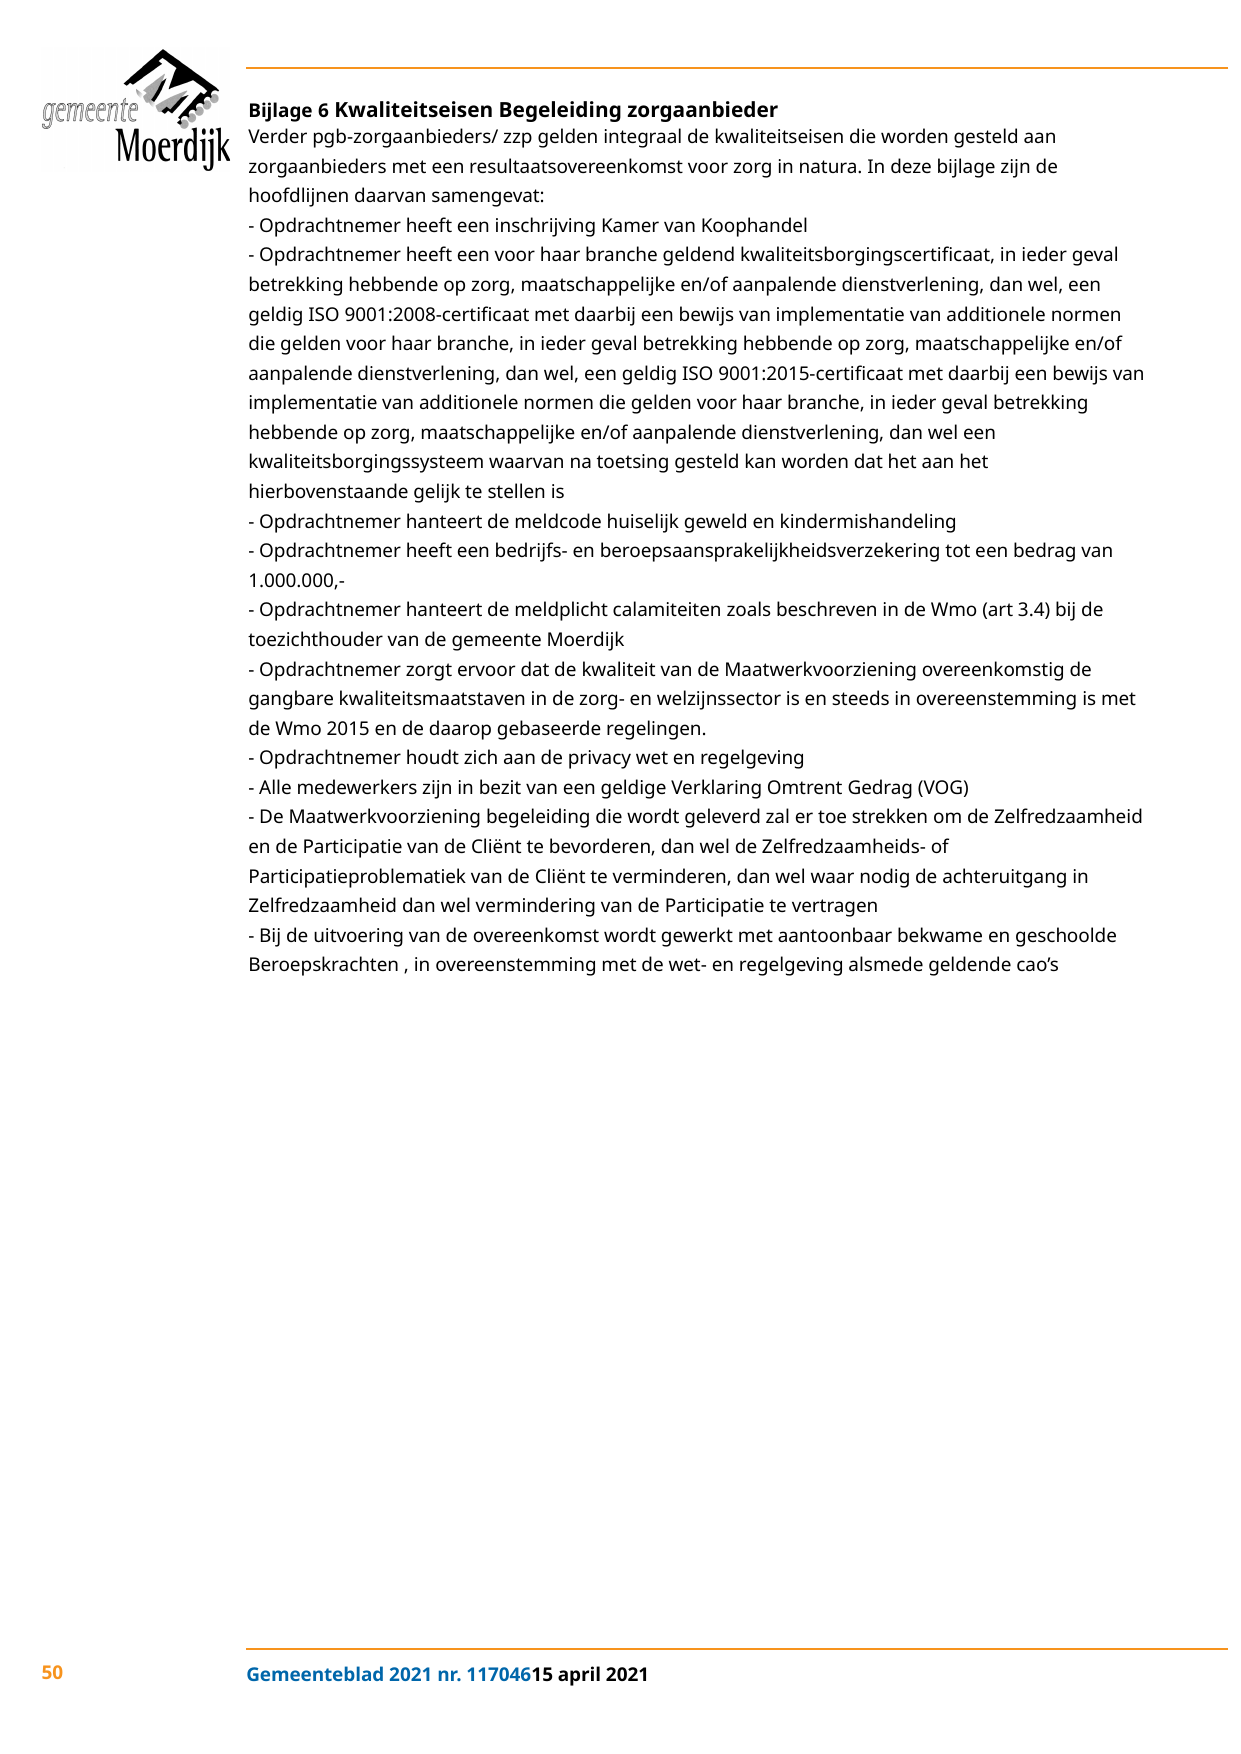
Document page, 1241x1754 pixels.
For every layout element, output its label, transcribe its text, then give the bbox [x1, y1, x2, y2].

text - Opdrachtnemer houdt zich aan de privacy wet en regelgeving [248, 744, 1152, 770]
text Verder pgb-zorgaanbieders/ zzp gelden integraal de kwaliteitseisen die worden gesteld aan zorgaanbieders met een resultaatsovereenkomst voor zorg in natura. In deze bijlage zijn de hoofdlijnen daarvan samengevat: [248, 123, 1152, 208]
text - Opdrachtnemer zorgt ervoor dat de kwaliteit van de Maatwerkvoorziening overeenkomstig de gangbare kwaliteitsmaatstaven in de zorg- en welzijnssector is en steeds in overeenstemming is met de Wmo 2015 en de daarop gebaseerde regelingen. [248, 656, 1152, 741]
text - Opdrachtnemer heeft een inschrijving Kamer van Koophandel [248, 212, 1152, 238]
text - Alle medewerkers zijn in bezit van een geldige Verklaring Omtrent Gedrag (VOG) [248, 774, 1152, 800]
text - Opdrachtnemer heeft een voor haar branche geldend kwaliteitsborgingscertificaat, in ieder geval betrekking hebbende op zorg, maatschappelijke en/of aanpalende dienstverlening, dan wel, een geldig ISO 9001:2008-certificaat met daarbij een bewijs van implementatie van additionele normen die gelden voor haar branche, in ieder geval betrekking hebbende op zorg, maatschappelijke en/of aanpalende dienstverlening, dan wel, een geldig ISO 9001:2015-certificaat met daarbij een bewijs van implementatie van additionele normen die gelden voor haar branche, in ieder geval betrekking hebbende op zorg, maatschappelijke en/of aanpalende dienstverlening, dan wel een kwaliteitsborgingssysteem waarvan na toetsing gesteld kan worden dat het aan het hierbovenstaande gelijk te stellen is [248, 242, 1152, 504]
text - Opdrachtnemer hanteert de meldplicht calamiteiten zoals beschreven in de Wmo (art 3.4) bij de toezichthouder van de gemeente Moerdijk [248, 597, 1152, 652]
text - Opdrachtnemer hanteert de meldcode huiselijk geweld en kindermishandeling [248, 508, 1152, 534]
text - Opdrachtnemer heeft een bedrijfs- en beroepsaansprakelijkheidsverzekering tot een bedrag van 1.000.000,- [248, 537, 1152, 593]
text - De Maatwerkvoorziening begeleiding die wordt geleverd zal er toe strekken om de Zelfredzaamheid en de Participatie van de Cliënt te bevorderen, dan wel de Zelfredzaamheids- of Participatieproblematiek van de Cliënt te verminderen, dan wel waar nodig de achteruitgang in Zelfredzaamheid dan wel vermindering van de Participatie te vertragen [248, 804, 1152, 918]
text - Bij de uitvoering van de overeenkomst wordt gewerkt met aantoonbaar bekwame en geschoolde Beroepskrachten , in overeenstemming met de wet- en regelgeving alsmede geldende cao’s [248, 922, 1152, 977]
text Bijlage 6 Kwaliteitseisen Begeleiding zorgaanbieder [248, 95, 1152, 123]
picture [41, 47, 231, 172]
